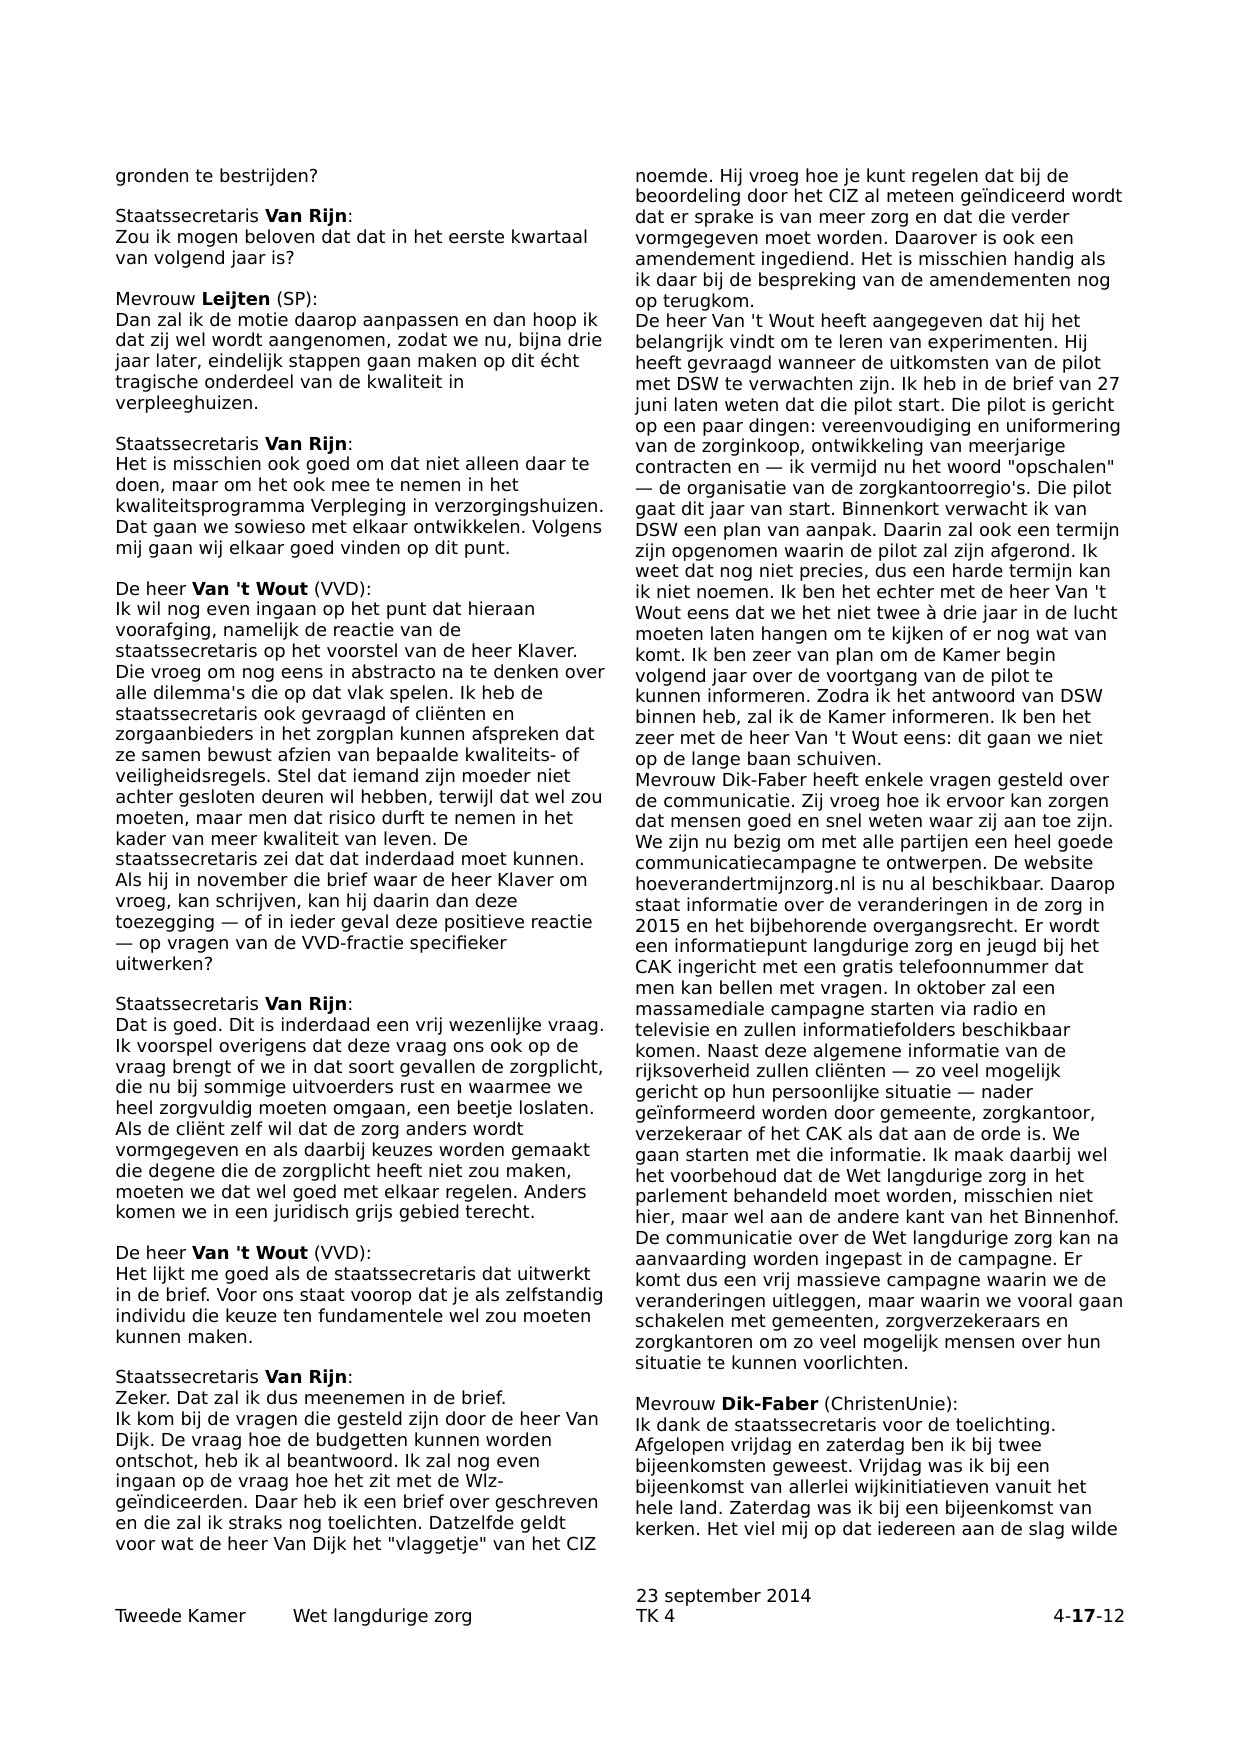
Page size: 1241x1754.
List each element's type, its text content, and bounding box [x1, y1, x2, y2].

text Mevrouw Dik-Faber (ChristenUnie): [635, 1394, 1125, 1414]
text De heer Van 't Wout (VVD): [115, 578, 605, 599]
text Zeker. Dat zal ik dus meenemen in de brief. [115, 1388, 605, 1409]
text Dat is goed. Dit is inderdaad een vrij wezenlijke vraag. Ik voorspel overigens dat deze vraag ons ook op de vraag brengt of we in dat soort gevallen de zorgplicht, die nu bij sommige uitvoerders rust en waarmee we heel zorgvuldig moeten omgaan, een beetje loslaten. Als de cliënt zelf wil dat de zorg anders wordt vormgegeven en als daarbij keuzes worden gemaakt die degene die de zorgplicht heeft niet zou maken, moeten we dat wel goed met elkaar regelen. Anders komen we in een juridisch grijs gebied terecht. [115, 1015, 605, 1223]
text Het is misschien ook goed om dat niet alleen daar te doen, maar om het ook mee te nemen in het kwaliteitsprogramma Verpleging in verzorgingshuizen. Dat gaan we sowieso met elkaar ontwikkelen. Volgens mij gaan wij elkaar goed vinden op dit punt. [115, 454, 605, 558]
text Ik kom bij de vragen die gesteld zijn door de heer Van Dijk. De vraag hoe de budgetten kunnen worden ontschot, heb ik al beantwoord. Ik zal nog even ingaan op de vraag hoe het zit met de Wlz-geïndiceerden. Daar heb ik een brief over geschreven en die zal ik straks nog toelichten. Datzelfde geldt voor wat de heer Van Dijk het "vlaggetje" van het CIZ [115, 1409, 605, 1554]
text Zou ik mogen beloven dat dat in het eerste kwartaal van volgend jaar is? [115, 227, 605, 268]
text Ik dank de staatssecretaris voor de toelichting. Afgelopen vrijdag en zaterdag ben ik bij twee bijeenkomsten geweest. Vrijdag was ik bij een bijeenkomst van allerlei wijkinitiatieven vanuit het hele land. Zaterdag was ik bij een bijeenkomst van kerken. Het viel mij op dat iedereen aan de slag wilde [635, 1414, 1125, 1539]
text De heer Van 't Wout heeft aangegeven dat hij het belangrijk vindt om te leren van experimenten. Hij heeft gevraagd wanneer de uitkomsten van de pilot met DSW te verwachten zijn. Ik heb in de brief van 27 juni laten weten dat die pilot start. Die pilot is gericht op een paar dingen: vereenvoudiging en uniformering van de zorginkoop, ontwikkeling van meerjarige contracten en — ik vermijd nu het woord "opschalen" — de organisatie van de zorgkantoorregio's. Die pilot gaat dit jaar van start. Binnenkort verwacht ik van DSW een plan van aanpak. Daarin zal ook een termijn zijn opgenomen waarin de pilot zal zijn afgerond. Ik weet dat nog niet precies, dus een harde termijn kan ik niet noemen. Ik ben het echter met de heer Van 't Wout eens dat we het niet twee à drie jaar in de lucht moeten laten hangen om te kijken of er nog wat van komt. Ik ben zeer van plan om de Kamer begin volgend jaar over de voortgang van de pilot te kunnen informeren. Zodra ik het antwoord van DSW binnen heb, zal ik de Kamer informeren. Ik ben het zeer met de heer Van 't Wout eens: dit gaan we niet op de lange baan schuiven. [635, 311, 1125, 769]
text Ik wil nog even ingaan op het punt dat hieraan voorafging, namelijk de reactie van de staatssecretaris op het voorstel van de heer Klaver. Die vroeg om nog eens in abstracto na te denken over alle dilemma's die op dat vlak spelen. Ik heb de staatssecretaris ook gevraagd of cliënten en zorgaanbieders in het zorgplan kunnen afspreken dat ze samen bewust afzien van bepaalde kwaliteits- of veiligheidsregels. Stel dat iemand zijn moeder niet achter gesloten deuren wil hebben, terwijl dat wel zou moeten, maar men dat risico durft te nemen in het kader van meer kwaliteit van leven. De staatssecretaris zei dat dat inderdaad moet kunnen. Als hij in november die brief waar de heer Klaver om vroeg, kan schrijven, kan hij daarin dan deze toezegging — of in ieder geval deze positieve reactie — op vragen van de VVD-fractie specifieker uitwerken? [115, 599, 605, 974]
text De heer Van 't Wout (VVD): [115, 1243, 605, 1264]
text noemde. Hij vroeg hoe je kunt regelen dat bij de beoordeling door het CIZ al meteen geïndiceerd wordt dat er sprake is van meer zorg en dat die verder vormgegeven moet worden. Daarover is ook een amendement ingediend. Het is misschien handig als ik daar bij de bespreking van de amendementen nog op terugkom. [635, 165, 1125, 311]
text Staatssecretaris Van Rijn: [115, 994, 605, 1015]
text Staatssecretaris Van Rijn: [115, 206, 605, 227]
text gronden te bestrijden? [115, 165, 605, 186]
text Mevrouw Dik-Faber heeft enkele vragen gesteld over de communicatie. Zij vroeg hoe ik ervoor kan zorgen dat mensen goed en snel weten waar zij aan toe zijn. We zijn nu bezig om met alle partijen een heel goede communicatiecampagne te ontwerpen. De website hoeverandertmijnzorg.nl is nu al beschikbaar. Daarop staat informatie over de veranderingen in de zorg in 2015 en het bijbehorende overgangsrecht. Er wordt een informatiepunt langdurige zorg en jeugd bij het CAK ingericht met een gratis telefoonnummer dat men kan bellen met vragen. In oktober zal een massamediale campagne starten via radio en televisie en zullen informatiefolders beschikbaar komen. Naast deze algemene informatie van de rijksoverheid zullen cliënten — zo veel mogelijk gericht op hun persoonlijke situatie — nader geïnformeerd worden door gemeente, zorgkantoor, verzekeraar of het CAK als dat aan de orde is. We gaan starten met die informatie. Ik maak daarbij wel het voorbehoud dat de Wet langdurige zorg in het parlement behandeld moet worden, misschien niet hier, maar wel aan de andere kant van het Binnenhof. De communicatie over de Wet langdurige zorg kan na aanvaarding worden ingepast in de campagne. Er komt dus een vrij massieve campagne waarin we de veranderingen uitleggen, maar waarin we vooral gaan schakelen met gemeenten, zorgverzekeraars en zorgkantoren om zo veel mogelijk mensen over hun situatie te kunnen voorlichten. [635, 769, 1125, 1374]
text Staatssecretaris Van Rijn: [115, 1367, 605, 1388]
text Het lijkt me goed als de staatssecretaris dat uitwerkt in de brief. Voor ons staat voorop dat je als zelfstandig individu die keuze ten fundamentele wel zou moeten kunnen maken. [115, 1264, 605, 1347]
text Mevrouw Leijten (SP): [115, 288, 605, 309]
text Staatssecretaris Van Rijn: [115, 433, 605, 454]
text Dan zal ik de motie daarop aanpassen en dan hoop ik dat zij wel wordt aangenomen, zodat we nu, bijna drie jaar later, eindelijk stappen gaan maken op dit écht tragische onderdeel van de kwaliteit in verpleeghuizen. [115, 309, 605, 413]
